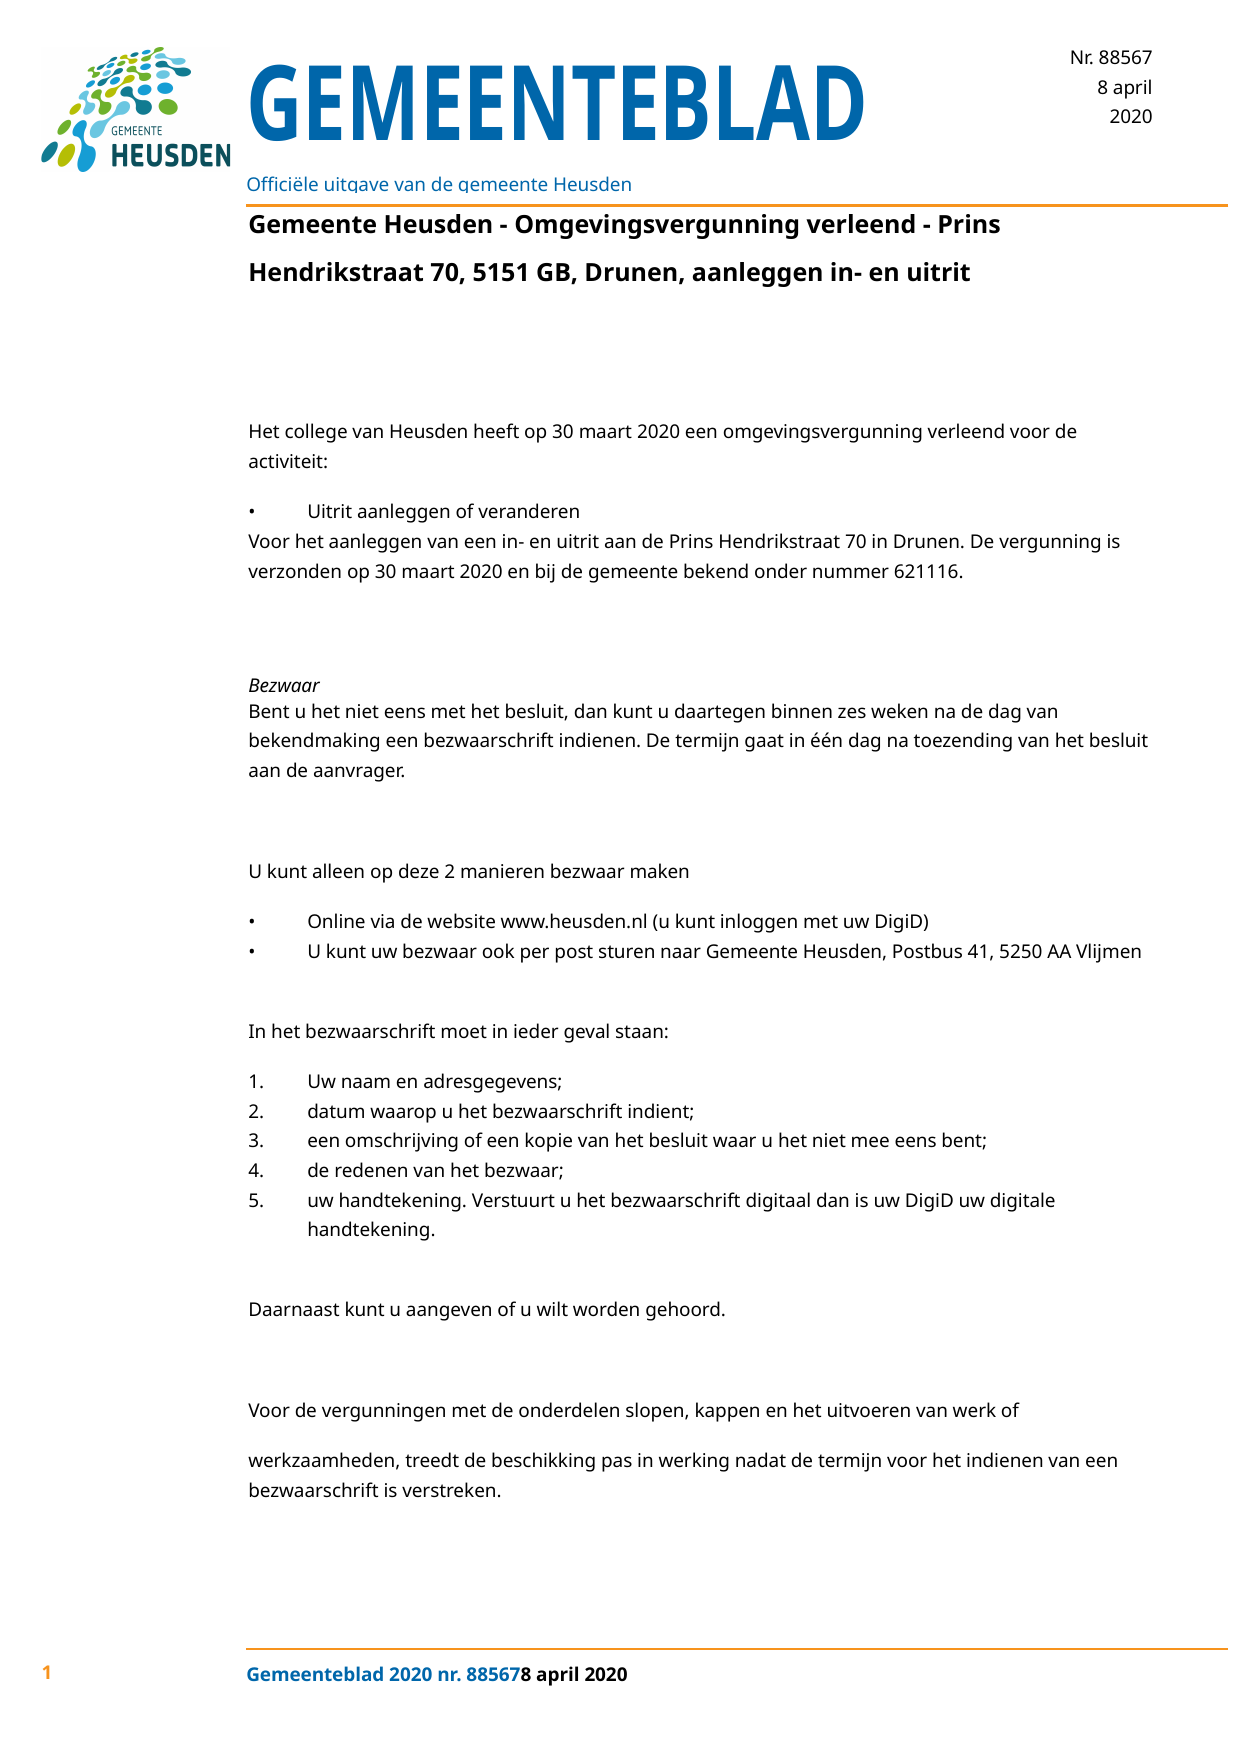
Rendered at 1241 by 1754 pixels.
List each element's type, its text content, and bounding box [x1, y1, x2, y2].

list U kunt uw bezwaar ook per post sturen naar Gemeente Heusden, Postbus 41, 5250 AA Vlijmen [248, 938, 1152, 964]
text Gemeente Heusden - Omgevingsvergunning verleend - Prins Hendrikstraat 70, 5151 GB, Drunen, aanleggen in- en uitrit [248, 207, 1152, 288]
list Online via de website www.heusden.nl (u kunt inloggen met uw DigiD) [248, 908, 1152, 934]
list Uitrit aanleggen of veranderen [248, 499, 1152, 524]
picture [41, 47, 231, 172]
list datum waarop u het bezwaarschrift indient; [248, 1098, 1152, 1124]
text U kunt alleen op deze 2 manieren bezwaar maken [248, 858, 1152, 884]
text werkzaamheden, treedt de beschikking pas in werking nadat de termijn voor het indienen van een bezwaarschrift is verstreken. [248, 1448, 1152, 1503]
text Daarnaast kunt u aangeven of u wilt worden gehoord. [248, 1296, 1152, 1322]
list een omschrijving of een kopie van het besluit waar u het niet mee eens bent; [248, 1128, 1152, 1153]
text Het college van Heusden heeft op 30 maart 2020 een omgevingsvergunning verleend voor de activiteit: [248, 419, 1152, 474]
list uw handtekening. Verstuurt u het bezwaarschrift digitaal dan is uw DigiD uw digitale handtekening. [248, 1187, 1152, 1242]
text In het bezwaarschrift moet in ieder geval staan: [248, 1018, 1152, 1044]
text Bent u het niet eens met het besluit, dan kunt u daartegen binnen zes weken na de dag van bekendmaking een bezwaarschrift indienen. De termijn gaat in één dag na toezending van het besluit aan de aanvrager. [248, 698, 1152, 783]
text Voor de vergunningen met de onderdelen slopen, kappen en het uitvoeren van werk of [248, 1397, 1152, 1423]
text Bezwaar [248, 672, 1152, 698]
text Voor het aanleggen van een in- en uitrit aan de Prins Hendrikstraat 70 in Drunen. De vergunning is verzonden op 30 maart 2020 en bij de gemeente bekend onder nummer 621116. [248, 528, 1152, 584]
list de redenen van het bezwaar; [248, 1157, 1152, 1183]
list Uw naam en adresgegevens; [248, 1068, 1152, 1094]
